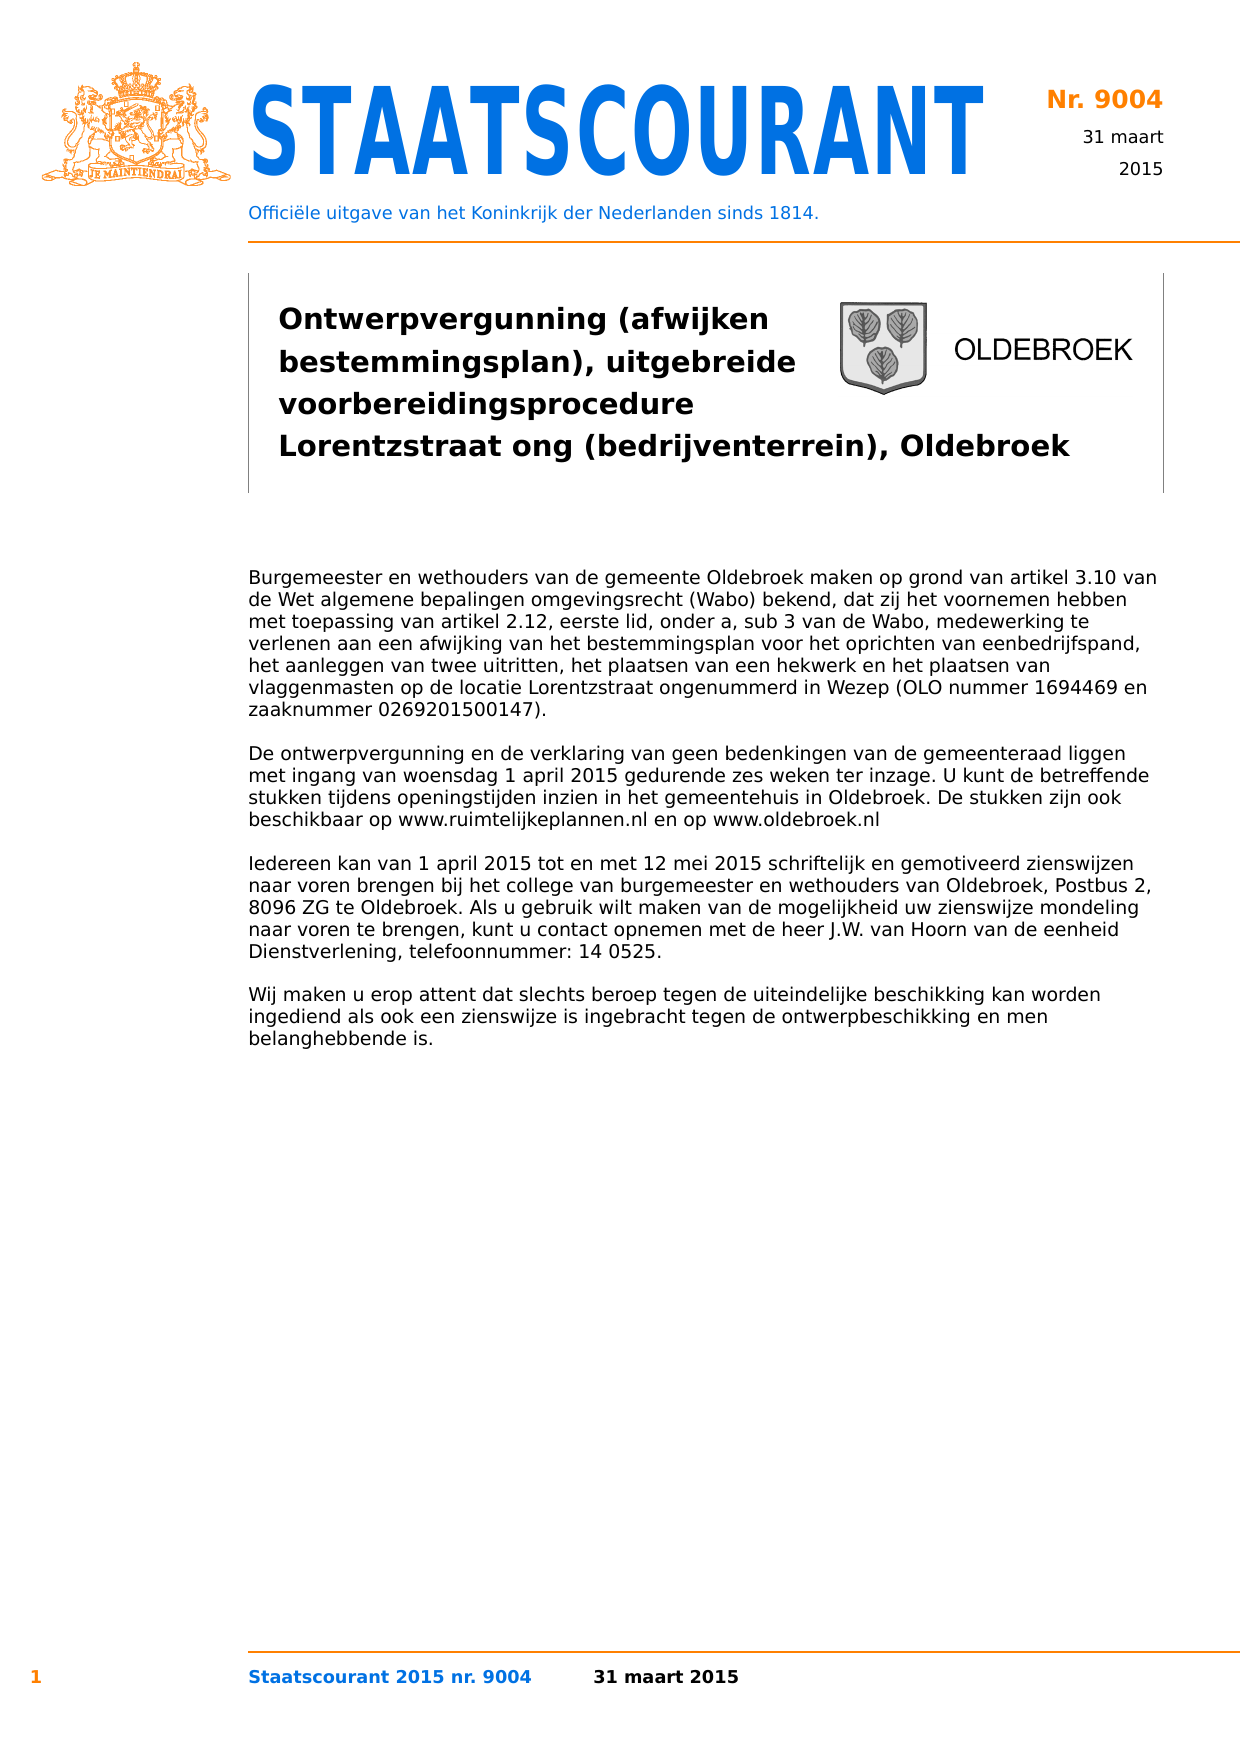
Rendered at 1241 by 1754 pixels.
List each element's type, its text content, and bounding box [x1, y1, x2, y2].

picture [41, 62, 231, 186]
text Burgemeester en wethouders van de gemeente Oldebroek maken op grond van artikel 3.10 van de Wet algemene bepalingen omgevingsrecht (Wabo) bekend, dat zij het voornemen hebben met toepassing van artikel 2.12, eerste lid, onder a, sub 3 van de Wabo, medewerking te verlenen aan een afwijking van het bestemmingsplan voor het oprichten van eenbedrijfspand, het aanleggen van twee uitritten, het plaatsen van een hekwerk en het plaatsen van vlaggenmasten op de locatie Lorentzstraat ongenummerd in Wezep (OLO nummer 1694469 en zaaknummer 0269201500147). [248, 567, 1163, 721]
subtitle Ontwerpvergunning (afwijken bestemmingsplan), uitgebreide voorbereidingsprocedure Lorentzstraat ong (bedrijventerrein), Oldebroek [249, 273, 1163, 493]
text Iedereen kan van 1 april 2015 tot en met 12 mei 2015 schriftelijk en gemotiveerd zienswijzen naar voren brengen bij het college van burgemeester en wethouders van Oldebroek, Postbus 2, 8096 ZG te Oldebroek. Als u gebruik wilt maken van de mogelijkheid uw zienswijze mondeling naar voren te brengen, kunt u contact opnemen met de heer J.W. van Hoorn van de eenheid Dienstverlening, telefoonnummer: 14 0525. [248, 853, 1163, 962]
table_cell 2015 [998, 153, 1240, 203]
text Wij maken u erop attent dat slechts beroep tegen de uiteindelijke beschikking kan worden ingediend als ook een zienswijze is ingebracht tegen de ontwerpbeschikking en men belanghebbende is. [248, 984, 1163, 1050]
table_header [25, 62, 248, 241]
table_header Nr. 9004 [998, 62, 1240, 121]
table_cell Officiële uitgave van het Koninkrijk der Nederlanden sinds 1814. [248, 203, 1240, 241]
text De ontwerpvergunning en de verklaring van geen bedenkingen van de gemeenteraad liggen met ingang van woensdag 1 april 2015 gedurende zes weken ter inzage. U kunt de betreffende stukken tijdens openingstijden inzien in het gemeentehuis in Oldebroek. De stukken zijn ook beschikbaar op www.ruimtelijkeplannen.nl en op www.oldebroek.nl [248, 743, 1163, 831]
table_header STAATSCOURANT [248, 62, 998, 203]
picture [838, 302, 1134, 397]
table_cell 31 maart [998, 121, 1240, 153]
